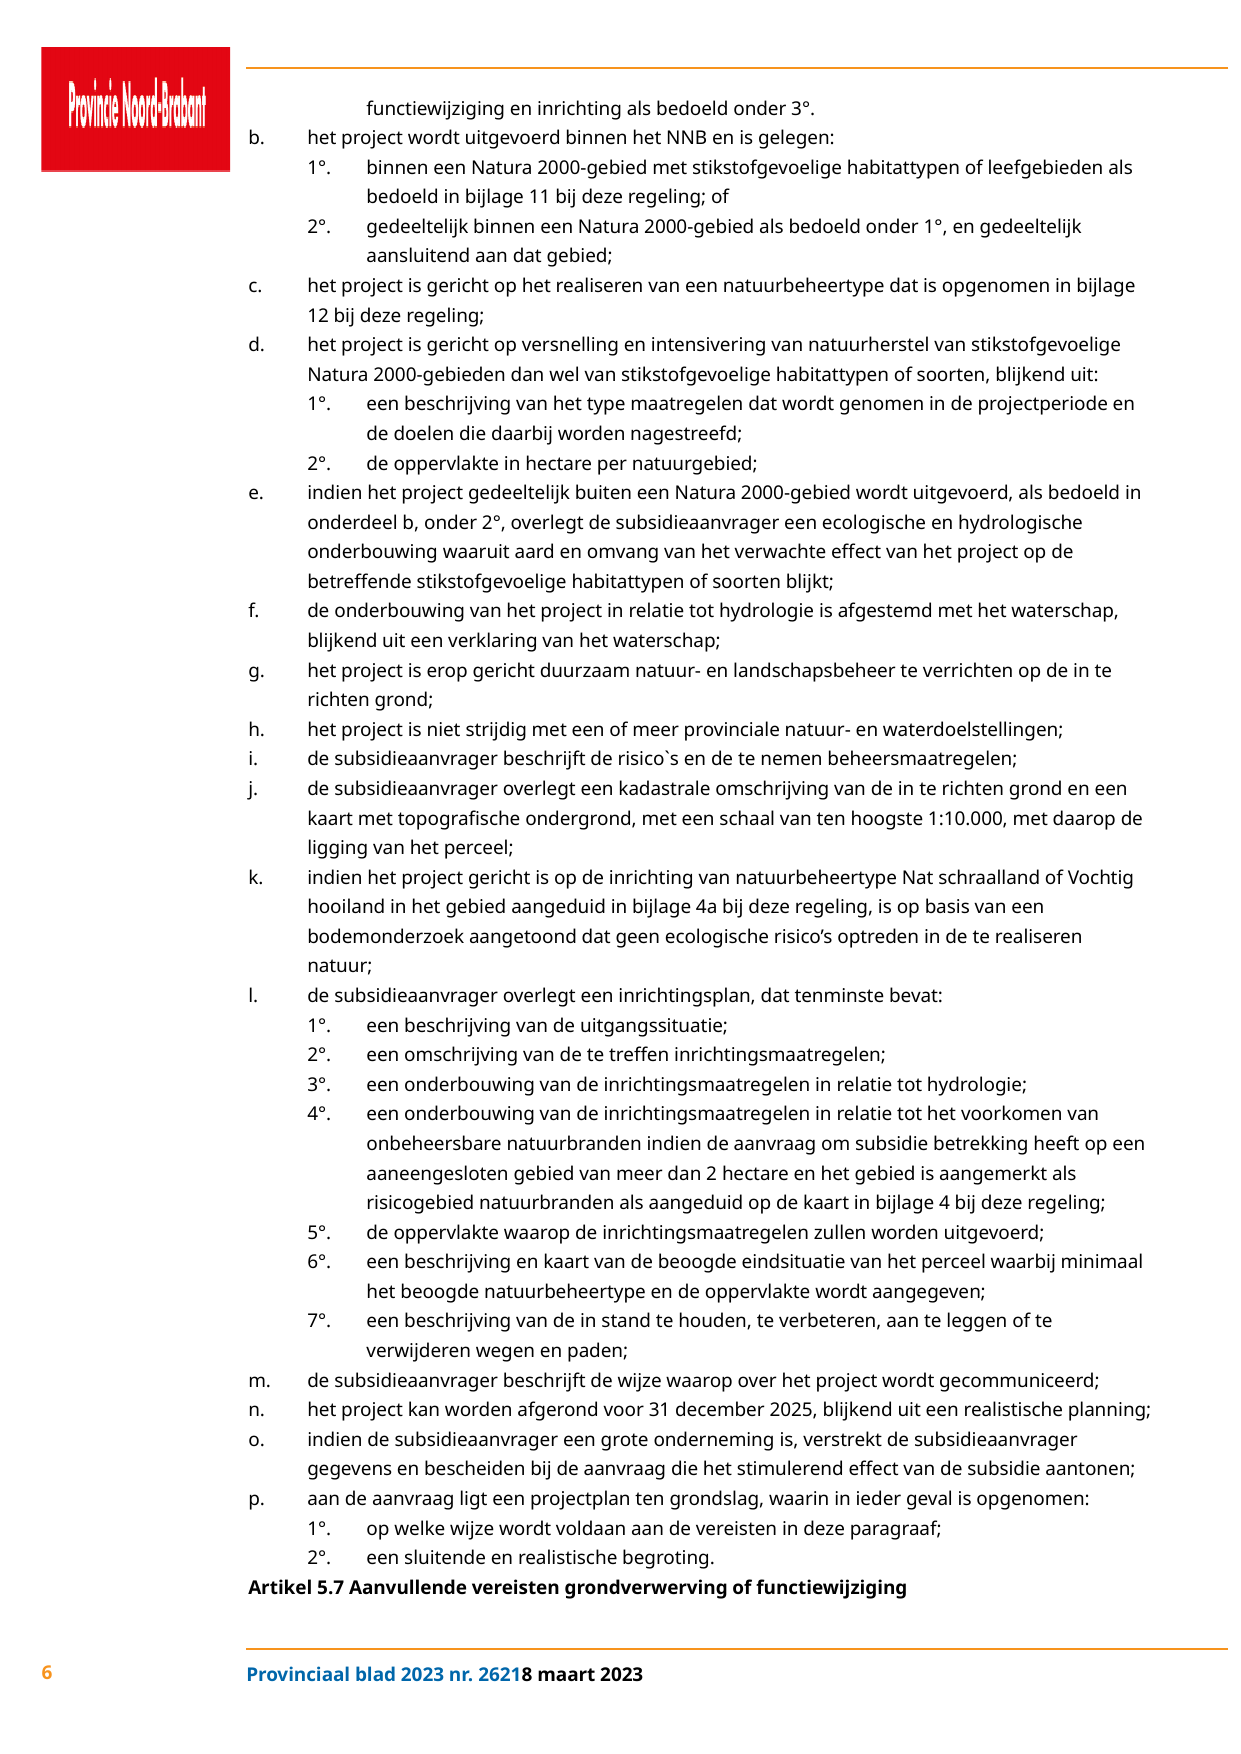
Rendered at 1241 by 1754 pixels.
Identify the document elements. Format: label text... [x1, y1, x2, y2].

list de oppervlakte waarop de inrichtingsmaatregelen zullen worden uitgevoerd; [307, 1219, 1152, 1245]
list een beschrijving van de in stand te houden, te verbeteren, aan te leggen of te verwijderen wegen en paden; [307, 1308, 1152, 1363]
list een omschrijving van de te treffen inrichtingsmaatregelen; [307, 1041, 1152, 1067]
list een beschrijving van het type maatregelen dat wordt genomen in de projectperiode en de doelen die daarbij worden nagestreefd; [307, 391, 1152, 446]
list het project wordt uitgevoerd binnen het NNB en is gelegen: [248, 124, 1152, 150]
list het project is niet strijdig met een of meer provinciale natuur- en waterdoelstellingen; [248, 716, 1152, 742]
list de subsidieaanvrager beschrijft de wijze waarop over het project wordt gecommuniceerd; [248, 1367, 1152, 1393]
list indien het project gericht is op de inrichting van natuurbeheertype Nat schraalland of Vochtig hooiland in het gebied aangeduid in bijlage 4a bij deze regeling, is op basis van een bodemonderzoek aangetoond dat geen ecologische risico’s optreden in de te realiseren natuur; [248, 864, 1152, 978]
list een beschrijving van de uitgangssituatie; [307, 1012, 1152, 1038]
list op welke wijze wordt voldaan aan de vereisten in deze paragraaf; [307, 1515, 1152, 1541]
text Artikel 5.7 Aanvullende vereisten grondverwerving of functiewijziging [248, 1574, 1152, 1600]
list het project is erop gericht duurzaam natuur- en landschapsbeheer te verrichten op de in te richten grond; [248, 657, 1152, 712]
list de oppervlakte in hectare per natuurgebied; [307, 450, 1152, 476]
list gedeeltelijk binnen een Natura 2000-gebied als bedoeld onder 1°, en gedeeltelijk aansluitend aan dat gebied; [307, 213, 1152, 268]
list de subsidieaanvrager beschrijft de risico`s en de te nemen beheersmaatregelen; [248, 746, 1152, 771]
list een onderbouwing van de inrichtingsmaatregelen in relatie tot het voorkomen van onbeheersbare natuurbranden indien de aanvraag om subsidie betrekking heeft op een aaneengesloten gebied van meer dan 2 hectare en het gebied is aangemerkt als risicogebied natuurbranden als aangeduid op de kaart in bijlage 4 bij deze regeling; [307, 1101, 1152, 1215]
list een sluitende en realistische begroting. [307, 1544, 1152, 1570]
list een beschrijving en kaart van de beoogde eindsituatie van het perceel waarbij minimaal het beoogde natuurbeheertype en de oppervlakte wordt aangegeven; [307, 1248, 1152, 1304]
list de subsidieaanvrager overlegt een inrichtingsplan, dat tenminste bevat: [248, 982, 1152, 1008]
list een onderbouwing van de inrichtingsmaatregelen in relatie tot hydrologie; [307, 1071, 1152, 1097]
list binnen een Natura 2000-gebied met stikstofgevoelige habitattypen of leefgebieden als bedoeld in bijlage 11 bij deze regeling; of [307, 154, 1152, 209]
list indien de subsidieaanvrager een grote onderneming is, verstrekt de subsidieaanvrager gegevens en bescheiden bij de aanvraag die het stimulerend effect van de subsidie aantonen; [248, 1426, 1152, 1481]
list functiewijziging en inrichting als bedoeld onder 3°. [307, 95, 1152, 121]
picture [41, 47, 231, 172]
list indien het project gedeeltelijk buiten een Natura 2000-gebied wordt uitgevoerd, als bedoeld in onderdeel b, onder 2°, overlegt de subsidieaanvrager een ecologische en hydrologische onderbouwing waaruit aard en omvang van het verwachte effect van het project op de betreffende stikstofgevoelige habitattypen of soorten blijkt; [248, 479, 1152, 594]
list de subsidieaanvrager overlegt een kadastrale omschrijving van de in te richten grond en een kaart met topografische ondergrond, met een schaal van ten hoogste 1:10.000, met daarop de ligging van het perceel; [248, 775, 1152, 860]
list de onderbouwing van het project in relatie tot hydrologie is afgestemd met het waterschap, blijkend uit een verklaring van het waterschap; [248, 598, 1152, 653]
list het project kan worden afgerond voor 31 december 2025, blijkend uit een realistische planning; [248, 1396, 1152, 1422]
list aan de aanvraag ligt een projectplan ten grondslag, waarin in ieder geval is opgenomen: [248, 1485, 1152, 1511]
list het project is gericht op het realiseren van een natuurbeheertype dat is opgenomen in bijlage 12 bij deze regeling; [248, 272, 1152, 328]
list het project is gericht op versnelling en intensivering van natuurherstel van stikstofgevoelige Natura 2000-gebieden dan wel van stikstofgevoelige habitattypen of soorten, blijkend uit: [248, 331, 1152, 387]
